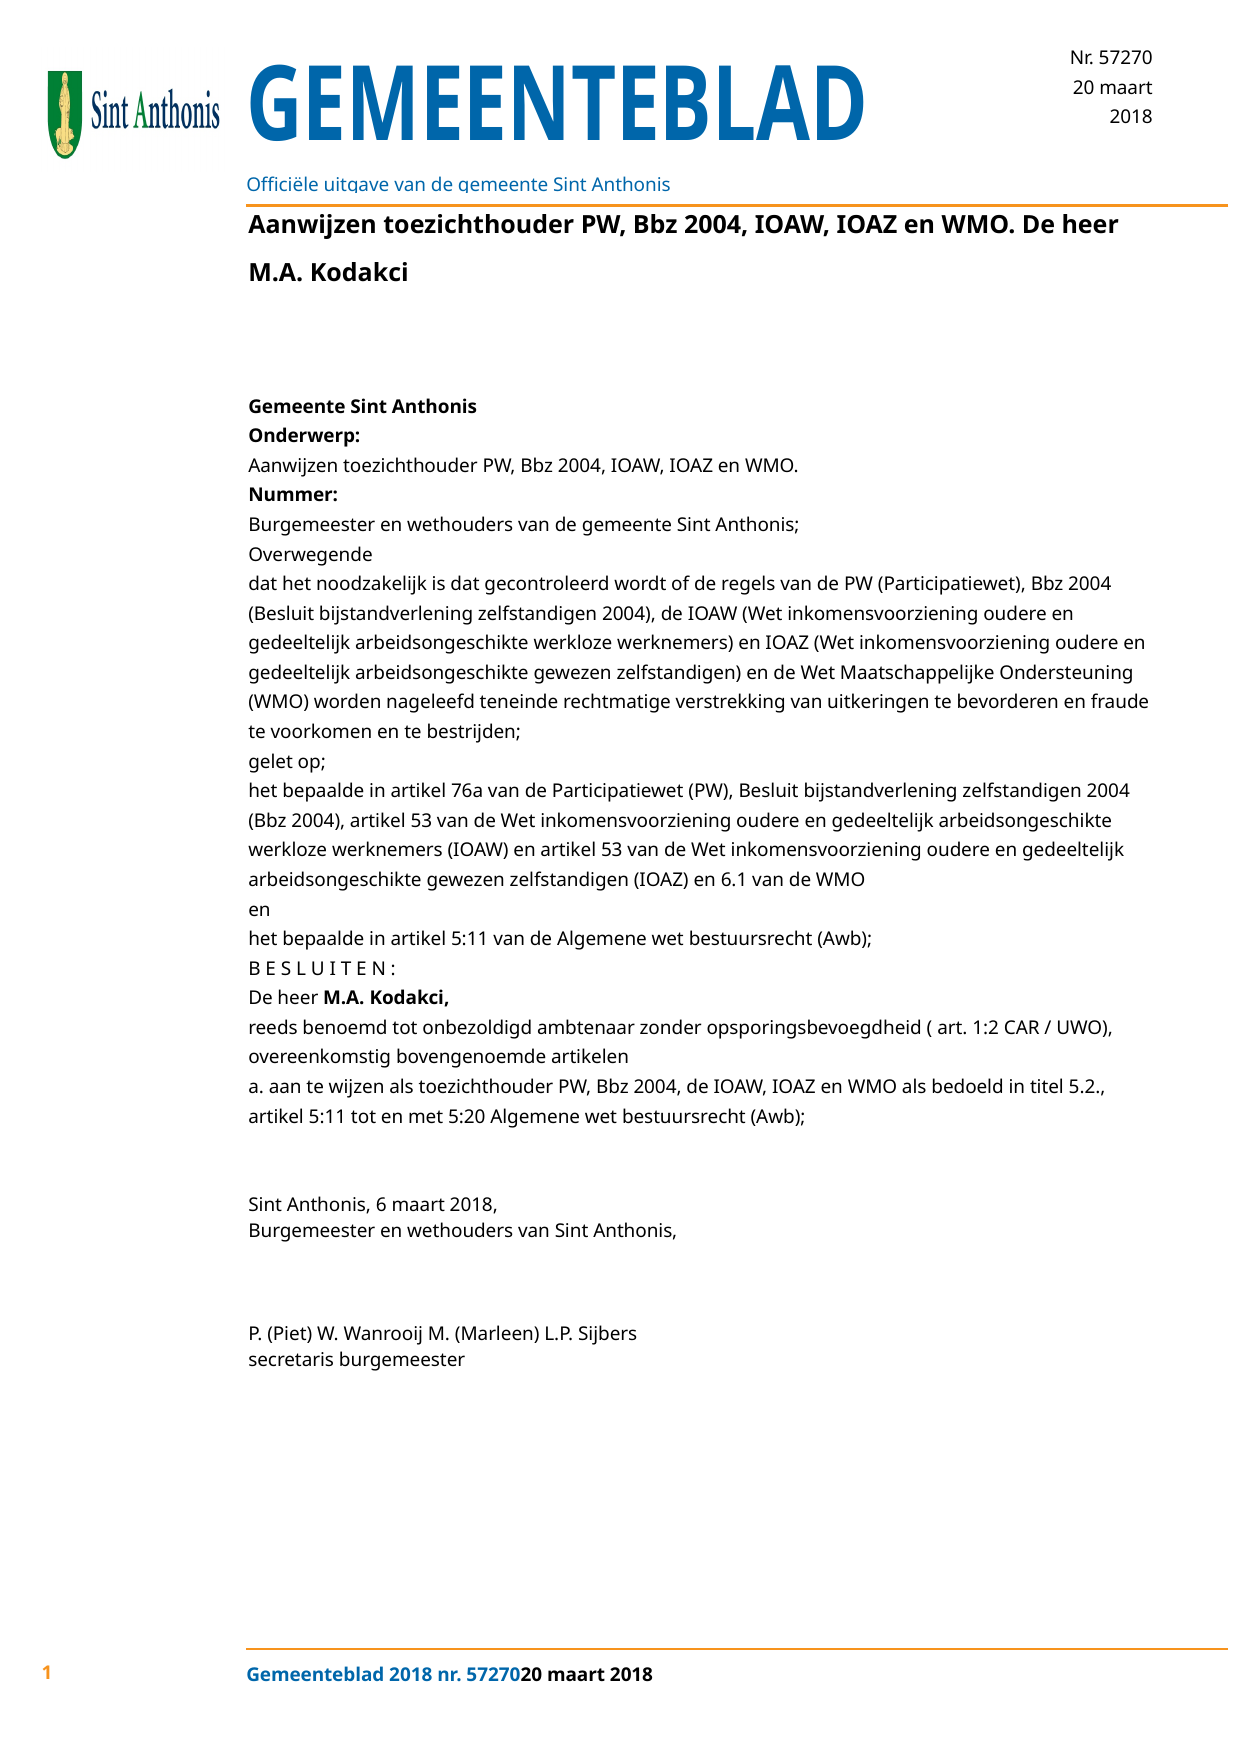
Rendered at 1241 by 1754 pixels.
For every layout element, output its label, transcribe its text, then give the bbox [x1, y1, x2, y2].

text Aanwijzen toezichthouder PW, Bbz 2004, IOAW, IOAZ en WMO. [248, 452, 1152, 478]
text reeds benoemd tot onbezoldigd ambtenaar zonder opsporingsbevoegdheid ( art. 1:2 CAR / UWO), overeenkomstig bovengenoemde artikelen [248, 1014, 1152, 1069]
text het bepaalde in artikel 76a van de Participatiewet (PW), Besluit bijstandverlening zelfstandigen 2004 (Bbz 2004), artikel 53 van de Wet inkomensvoorziening oudere en gedeeltelijk arbeidsongeschikte werkloze werknemers (IOAW) en artikel 53 van de Wet inkomensvoorziening oudere en gedeeltelijk arbeidsongeschikte gewezen zelfstandigen (IOAZ) en 6.1 van de WMO [248, 777, 1152, 892]
text gelet op; [248, 748, 1152, 774]
text Gemeente Sint Anthonis [248, 393, 1152, 419]
picture [41, 47, 231, 172]
text a. aan te wijzen als toezichthouder PW, Bbz 2004, de IOAW, IOAZ en WMO als bedoeld in titel 5.2., artikel 5:11 tot en met 5:20 Algemene wet bestuursrecht (Awb); [248, 1073, 1152, 1129]
text Onderwerp: [248, 422, 1152, 448]
text Burgemeester en wethouders van Sint Anthonis, [248, 1217, 1152, 1243]
text P. (Piet) W. Wanrooij M. (Marleen) L.P. Sijbers [248, 1320, 1152, 1346]
text De heer M.A. Kodakci, [248, 984, 1152, 1010]
text secretaris burgemeester [248, 1346, 1152, 1372]
text het bepaalde in artikel 5:11 van de Algemene wet bestuursrecht (Awb); [248, 925, 1152, 951]
text B E S L U I T E N : [248, 955, 1152, 981]
text Burgemeester en wethouders van de gemeente Sint Anthonis; [248, 511, 1152, 537]
text Sint Anthonis, 6 maart 2018, [248, 1192, 1152, 1217]
text en [248, 896, 1152, 922]
text dat het noodzakelijk is dat gecontroleerd wordt of de regels van de PW (Participatiewet), Bbz 2004 (Besluit bijstandverlening zelfstandigen 2004), de IOAW (Wet inkomensvoorziening oudere en gedeeltelijk arbeidsongeschikte werkloze werknemers) en IOAZ (Wet inkomensvoorziening oudere en gedeeltelijk arbeidsongeschikte gewezen zelfstandigen) en de Wet Maatschappelijke Ondersteuning (WMO) worden nageleefd teneinde rechtmatige verstrekking van uitkeringen te bevorderen en fraude te voorkomen en te bestrijden; [248, 570, 1152, 744]
text Nummer: [248, 482, 1152, 507]
text Overwegende [248, 541, 1152, 567]
text Aanwijzen toezichthouder PW, Bbz 2004, IOAW, IOAZ en WMO. De heer M.A. Kodakci [248, 207, 1152, 288]
